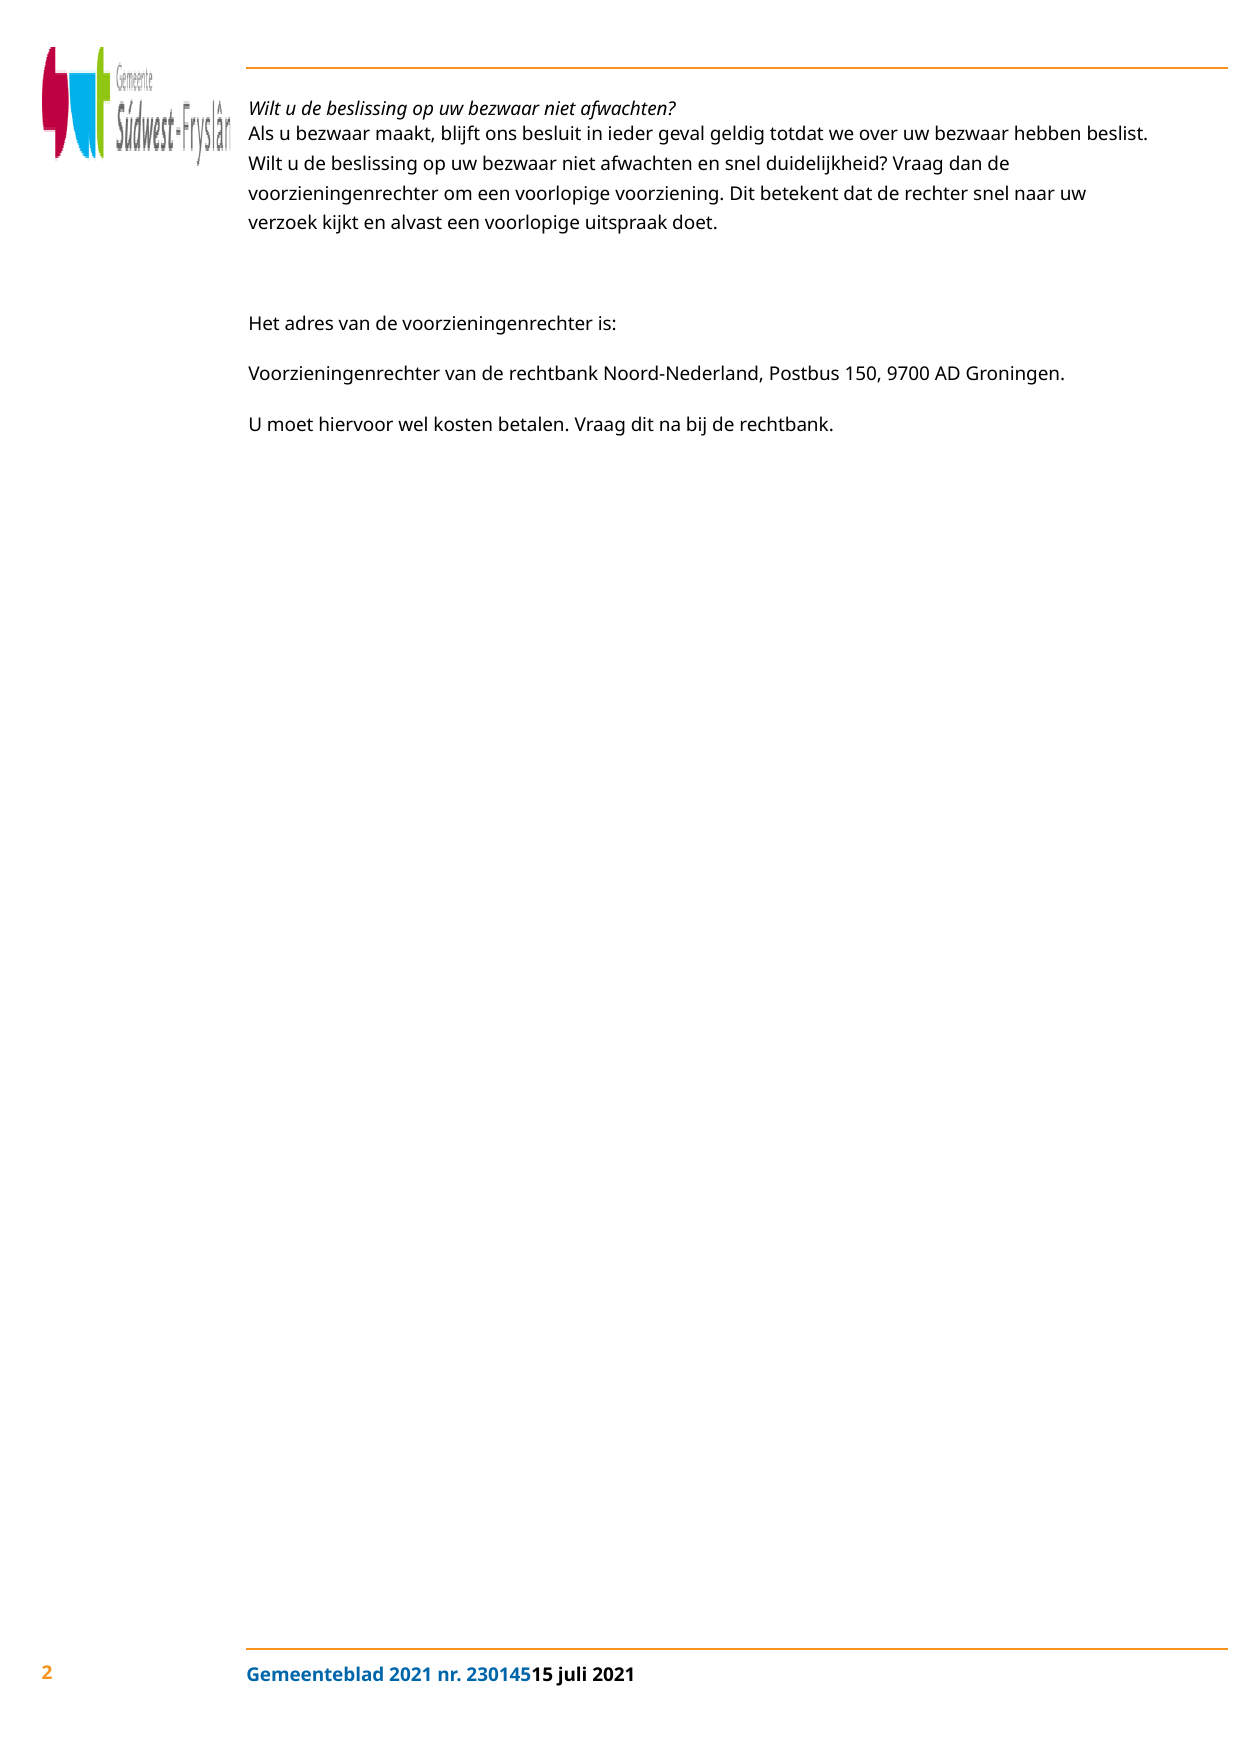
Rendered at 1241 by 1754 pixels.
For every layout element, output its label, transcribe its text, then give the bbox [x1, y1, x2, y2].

picture [41, 47, 231, 172]
text Voorzieningenrechter van de rechtbank Noord-Nederland, Postbus 150, 9700 AD Groningen. [248, 361, 1152, 386]
text U moet hiervoor wel kosten betalen. Vraag dit na bij de rechtbank. [248, 411, 1152, 437]
text Wilt u de beslissing op uw bezwaar niet afwachten? [248, 95, 1152, 121]
text Als u bezwaar maakt, blijft ons besluit in ieder geval geldig totdat we over uw bezwaar hebben beslist. Wilt u de beslissing op uw bezwaar niet afwachten en snel duidelijkheid? Vraag dan de voorzieningenrechter om een voorlopige voorziening. Dit betekent dat de rechter snel naar uw verzoek kijkt en alvast een voorlopige uitspraak doet. [248, 121, 1152, 235]
text Het adres van de voorzieningenrechter is: [248, 310, 1152, 336]
